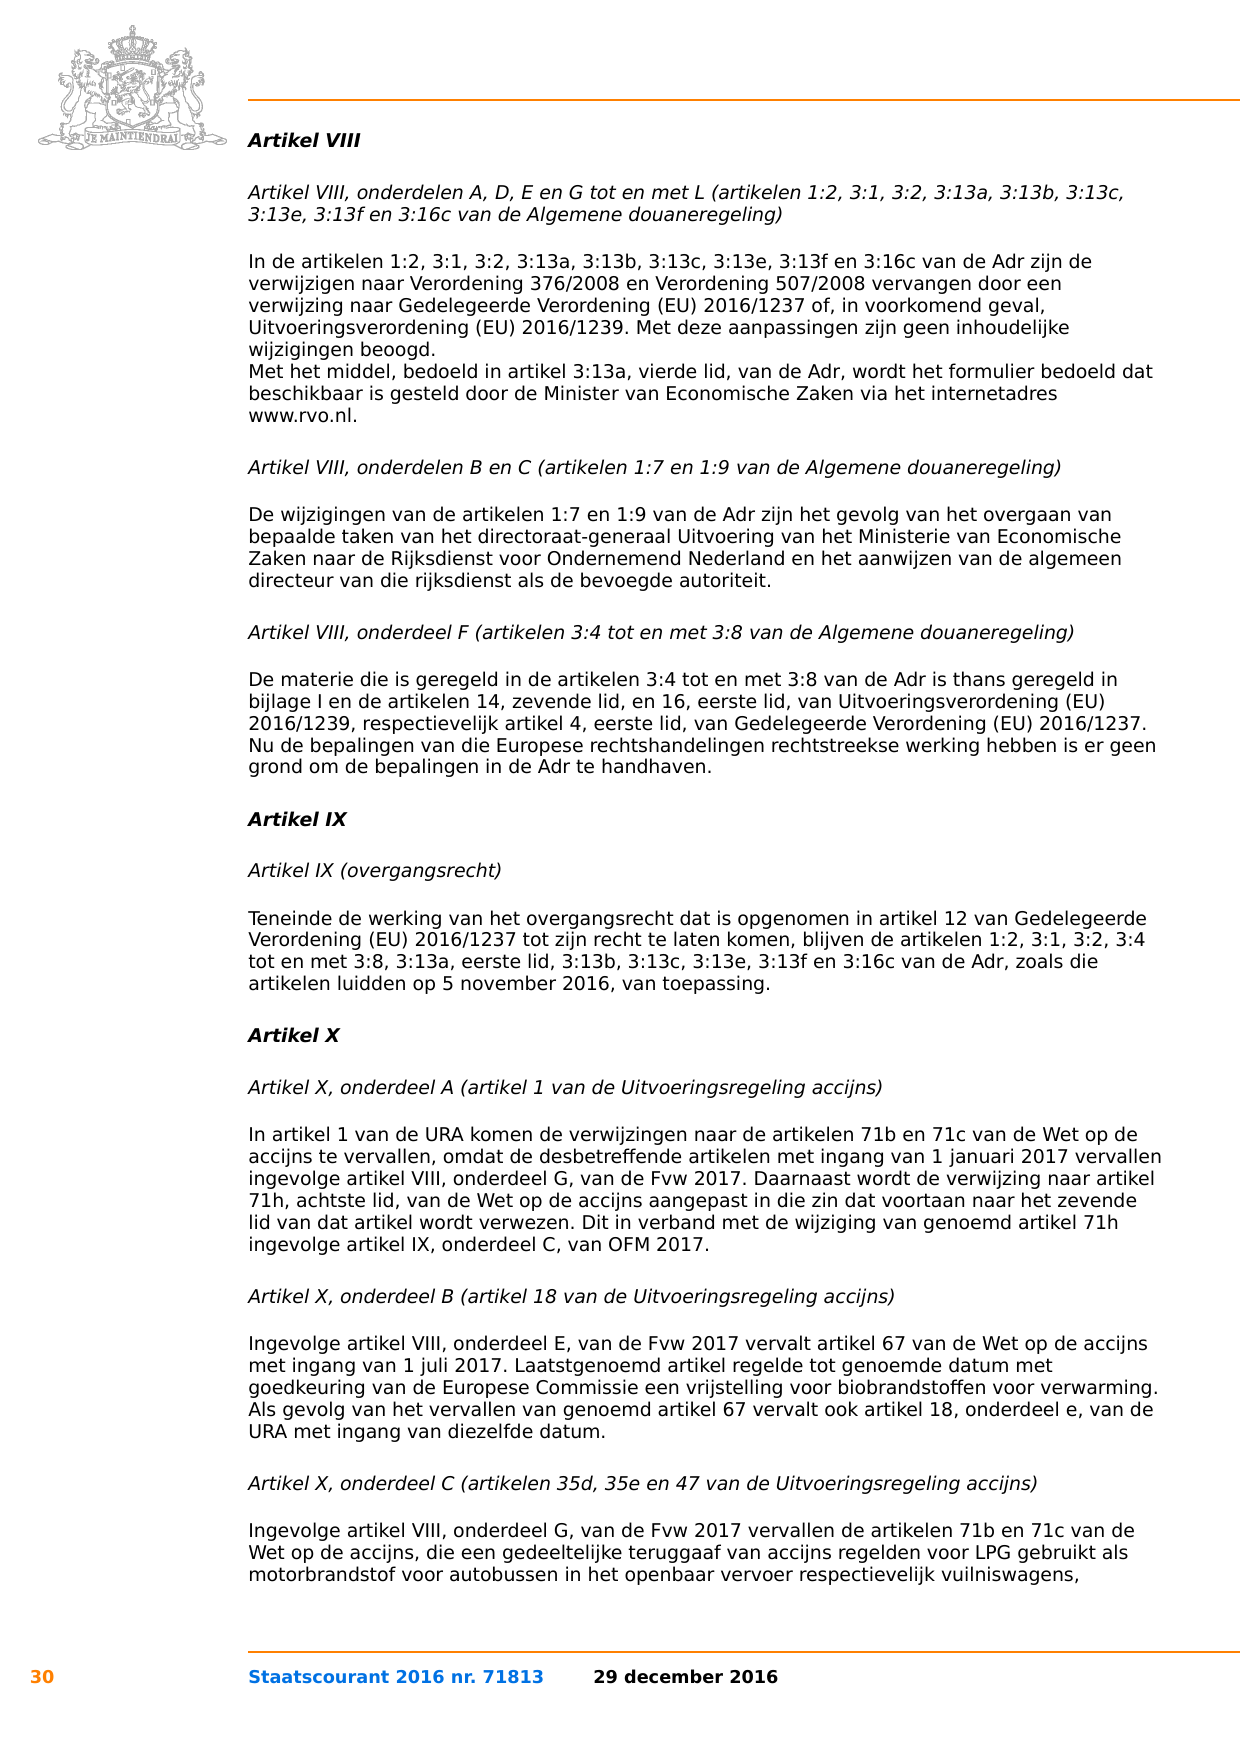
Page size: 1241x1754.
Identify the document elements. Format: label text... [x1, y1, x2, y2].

text De materie die is geregeld in de artikelen 3:4 tot en met 3:8 van de Adr is thans geregeld in bijlage I en de artikelen 14, zevende lid, en 16, eerste lid, van Uitvoeringsverordening (EU) 2016/1239, respectievelijk artikel 4, eerste lid, van Gedelegeerde Verordening (EU) 2016/1237. Nu de bepalingen van die Europese rechtshandelingen rechtstreekse werking hebben is er geen grond om de bepalingen in de Adr te handhaven. [248, 668, 1163, 778]
text In artikel 1 van de URA komen de verwijzingen naar de artikelen 71b en 71c van de Wet op de accijns te vervallen, omdat de desbetreffende artikelen met ingang van 1 januari 2017 vervallen ingevolge artikel VIII, onderdeel G, van de Fvw 2017. Daarnaast wordt de verwijzing naar artikel 71h, achtste lid, van de Wet op de accijns aangepast in die zin dat voortaan naar het zevende lid van dat artikel wordt verwezen. Dit in verband met de wijziging van genoemd artikel 71h ingevolge artikel IX, onderdeel C, van OFM 2017. [248, 1124, 1163, 1256]
text De wijzigingen van de artikelen 1:7 en 1:9 van de Adr zijn het gevolg van het overgaan van bepaalde taken van het directoraat-generaal Uitvoering van het Ministerie van Economische Zaken naar de Rijksdienst voor Ondernemend Nederland en het aanwijzen van de algemeen directeur van die rijksdienst als de bevoegde autoriteit. [248, 504, 1163, 592]
subtitle Artikel X, onderdeel A (artikel 1 van de Uitvoeringsregeling accijns) [248, 1077, 1163, 1099]
subtitle Artikel VIII, onderdelen B en C (artikelen 1:7 en 1:9 van de Algemene douaneregeling) [248, 457, 1163, 479]
subtitle Artikel VIII, onderdelen A, D, E en G tot en met L (artikelen 1:2, 3:1, 3:2, 3:13a, 3:13b, 3:13c, 3:13e, 3:13f en 3:16c van de Algemene douaneregeling) [248, 182, 1163, 226]
text Met het middel, bedoeld in artikel 3:13a, vierde lid, van de Adr, wordt het formulier bedoeld dat beschikbaar is gesteld door de Minister van Economische Zaken via het internetadres www.rvo.nl. [248, 361, 1163, 427]
subtitle Artikel VIII [248, 130, 1163, 152]
text Ingevolge artikel VIII, onderdeel G, van de Fvw 2017 vervallen de artikelen 71b en 71c van de Wet op de accijns, die een gedeeltelijke teruggaaf van accijns regelden voor LPG gebruikt als motorbrandstof voor autobussen in het openbaar vervoer respectievelijk vuilniswagens, [248, 1520, 1163, 1586]
text Ingevolge artikel VIII, onderdeel E, van de Fvw 2017 vervalt artikel 67 van de Wet op de accijns met ingang van 1 juli 2017. Laatstgenoemd artikel regelde tot genoemde datum met goedkeuring van de Europese Commissie een vrijstelling voor biobrandstoffen voor verwarming. Als gevolg van het vervallen van genoemd artikel 67 vervalt ook artikel 18, onderdeel e, van de URA met ingang van diezelfde datum. [248, 1333, 1163, 1443]
picture [38, 25, 227, 150]
subtitle Artikel IX [248, 808, 1163, 830]
text In de artikelen 1:2, 3:1, 3:2, 3:13a, 3:13b, 3:13c, 3:13e, 3:13f en 3:16c van de Adr zijn de verwijzigen naar Verordening 376/2008 en Verordening 507/2008 vervangen door een verwijzing naar Gedelegeerde Verordening (EU) 2016/1237 of, in voorkomend geval, Uitvoeringsverordening (EU) 2016/1239. Met deze aanpassingen zijn geen inhoudelijke wijzigingen beoogd. [248, 251, 1163, 361]
text Teneinde de werking van het overgangsrecht dat is opgenomen in artikel 12 van Gedelegeerde Verordening (EU) 2016/1237 tot zijn recht te laten komen, blijven de artikelen 1:2, 3:1, 3:2, 3:4 tot en met 3:8, 3:13a, eerste lid, 3:13b, 3:13c, 3:13e, 3:13f en 3:16c van de Adr, zoals die artikelen luidden op 5 november 2016, van toepassing. [248, 907, 1163, 995]
subtitle Artikel X, onderdeel B (artikel 18 van de Uitvoeringsregeling accijns) [248, 1286, 1163, 1308]
subtitle Artikel X [248, 1025, 1163, 1047]
subtitle Artikel X, onderdeel C (artikelen 35d, 35e en 47 van de Uitvoeringsregeling accijns) [248, 1473, 1163, 1495]
subtitle Artikel IX (overgangsrecht) [248, 860, 1163, 882]
subtitle Artikel VIII, onderdeel F (artikelen 3:4 tot en met 3:8 van de Algemene douaneregeling) [248, 622, 1163, 643]
